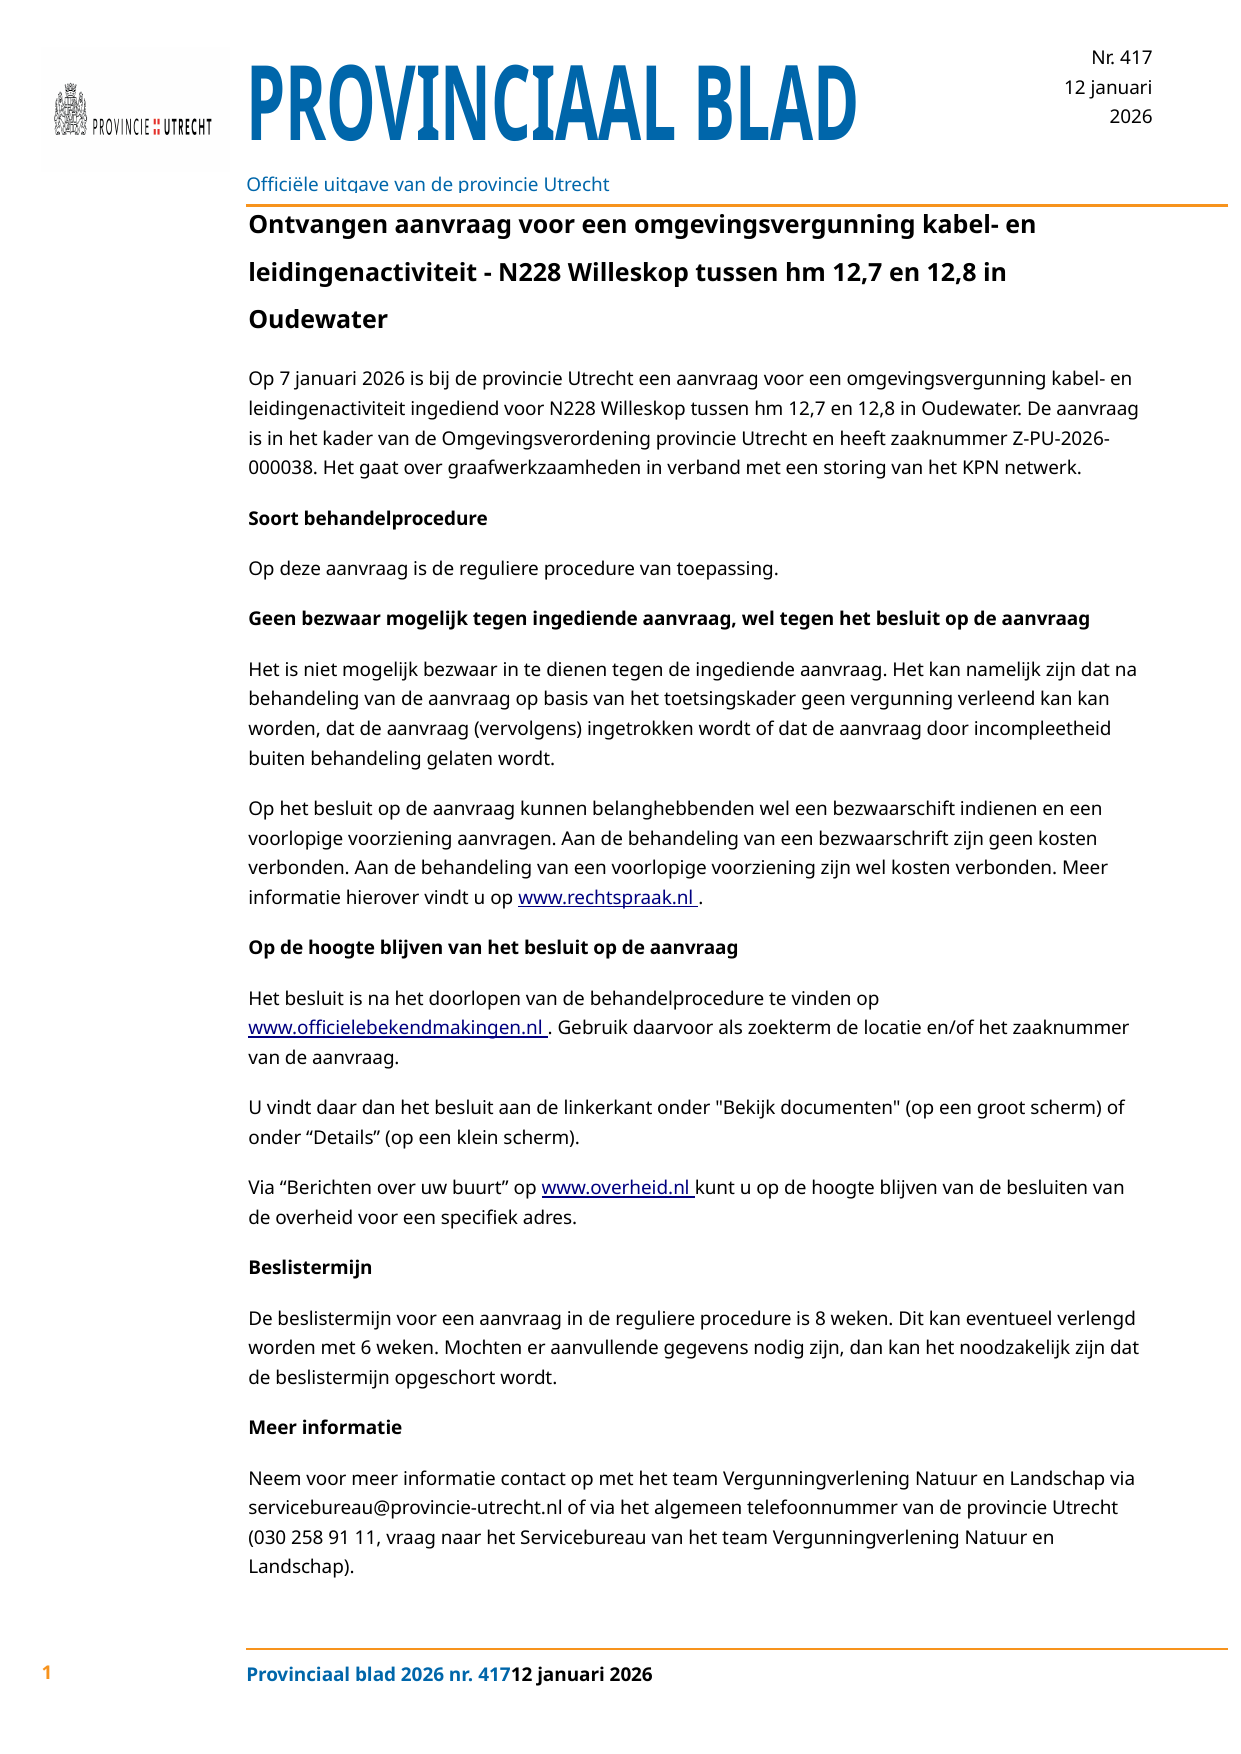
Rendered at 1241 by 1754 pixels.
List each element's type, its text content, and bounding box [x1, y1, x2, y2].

text Het is niet mogelijk bezwaar in te dienen tegen de ingediende aanvraag. Het kan namelijk zijn dat na behandeling van de aanvraag op basis van het toetsingskader geen vergunning verleend kan kan worden, dat de aanvraag (vervolgens) ingetrokken wordt of dat de aanvraag door incompleetheid buiten behandeling gelaten wordt. [248, 656, 1152, 770]
text Op de hoogte blijven van het besluit op de aanvraag [248, 934, 1152, 960]
text Via “Berichten over uw buurt” op www.overheid.nl kunt u op de hoogte blijven van de besluiten van de overheid voor een specifiek adres. [248, 1174, 1152, 1229]
text U vindt daar dan het besluit aan de linkerkant onder "Bekijk documenten" (op een groot scherm) of onder “Details” (op een klein scherm). [248, 1094, 1152, 1149]
text Ontvangen aanvraag voor een omgevingsvergunning kabel- en leidingenactiviteit - N228 Willeskop tussen hm 12,7 en 12,8 in Oudewater [248, 207, 1152, 336]
text Het besluit is na het doorlopen van de behandelprocedure te vinden op www.officielebekendmakingen.nl . Gebruik daarvoor als zoekterm de locatie en/of het zaaknummer van de aanvraag. [248, 985, 1152, 1069]
text Soort behandelprocedure [248, 505, 1152, 530]
text Op het besluit op de aanvraag kunnen belanghebbenden wel een bezwaarschift indienen en een voorlopige voorziening aanvragen. Aan de behandeling van een bezwaarschrift zijn geen kosten verbonden. Aan de behandeling van een voorlopige voorziening zijn wel kosten verbonden. Meer informatie hierover vindt u op www.rechtspraak.nl . [248, 795, 1152, 909]
text Beslistermijn [248, 1254, 1152, 1280]
text De beslistermijn voor een aanvraag in de reguliere procedure is 8 weken. Dit kan eventueel verlengd worden met 6 weken. Mochten er aanvullende gegevens nodig zijn, dan kan het noodzakelijk zijn dat de beslistermijn opgeschort wordt. [248, 1305, 1152, 1389]
text Op 7 januari 2026 is bij de provincie Utrecht een aanvraag voor een omgevingsvergunning kabel- en leidingenactiviteit ingediend voor N228 Willeskop tussen hm 12,7 en 12,8 in Oudewater. De aanvraag is in het kader van de Omgevingsverordening provincie Utrecht en heeft zaaknummer Z-PU-2026-000038. Het gaat over graafwerkzaamheden in verband met een storing van het KPN netwerk. [248, 366, 1152, 480]
text Meer informatie [248, 1414, 1152, 1440]
text Geen bezwaar mogelijk tegen ingediende aanvraag, wel tegen het besluit op de aanvraag [248, 606, 1152, 631]
picture [41, 47, 231, 172]
text Op deze aanvraag is de reguliere procedure van toepassing. [248, 555, 1152, 581]
text Neem voor meer informatie contact op met het team Vergunningverlening Natuur en Landschap via servicebureau@provincie-utrecht.nl of via het algemeen telefoonnummer van de provincie Utrecht (030 258 91 11, vraag naar het Servicebureau van het team Vergunningverlening Natuur en Landschap). [248, 1465, 1152, 1579]
